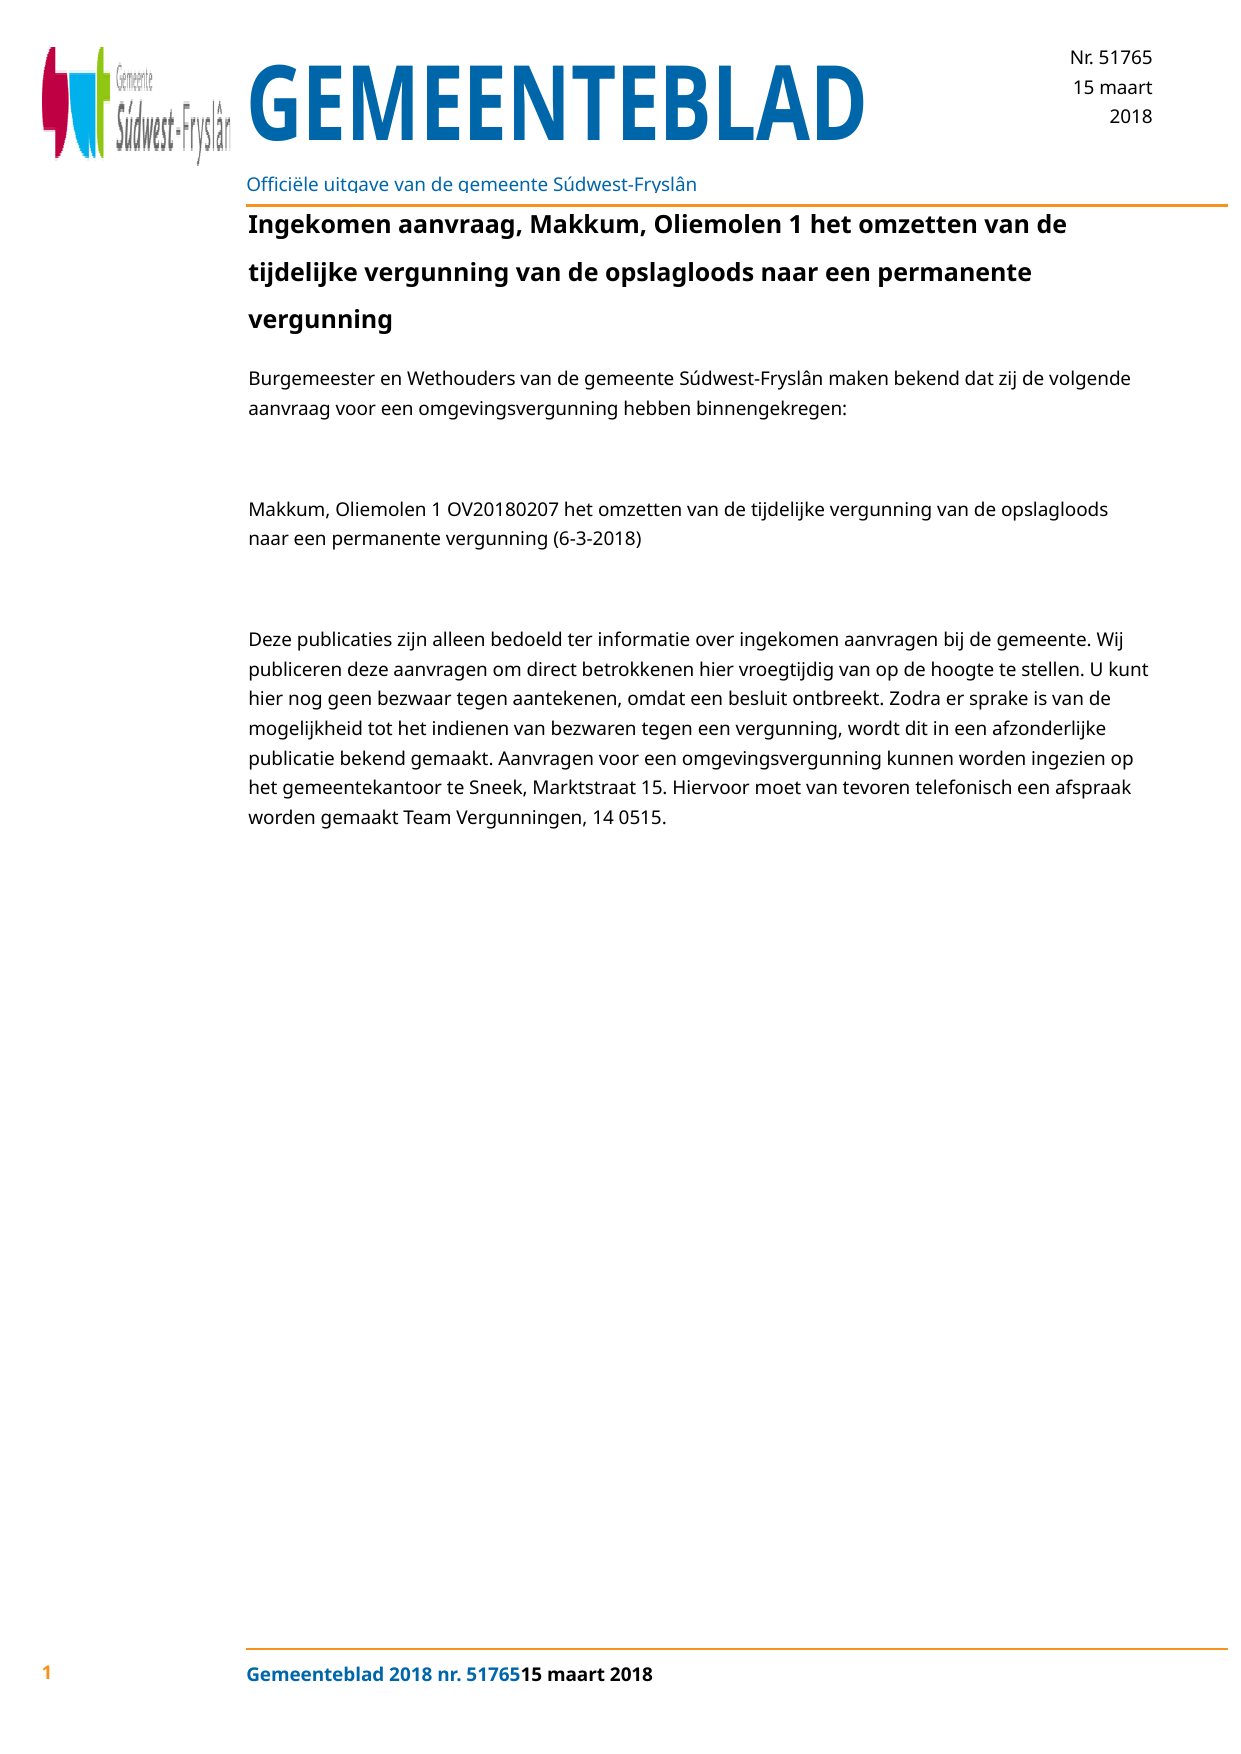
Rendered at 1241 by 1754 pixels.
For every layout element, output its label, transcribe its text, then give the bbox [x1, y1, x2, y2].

picture [41, 47, 231, 172]
text Burgemeester en Wethouders van de gemeente Súdwest-Fryslân maken bekend dat zij de volgende aanvraag voor een omgevingsvergunning hebben binnengekregen: [248, 366, 1152, 421]
text Ingekomen aanvraag, Makkum, Oliemolen 1 het omzetten van de tijdelijke vergunning van de opslagloods naar een permanente vergunning [248, 207, 1152, 336]
text Deze publicaties zijn alleen bedoeld ter informatie over ingekomen aanvragen bij de gemeente. Wij publiceren deze aanvragen om direct betrokkenen hier vroegtijdig van op de hoogte te stellen. U kunt hier nog geen bezwaar tegen aantekenen, omdat een besluit ontbreekt. Zodra er sprake is van de mogelijkheid tot het indienen van bezwaren tegen een vergunning, wordt dit in een afzonderlijke publicatie bekend gemaakt. Aanvragen voor een omgevingsvergunning kunnen worden ingezien op het gemeentekantoor te Sneek, Marktstraat 15. Hiervoor moet van tevoren telefonisch een afspraak worden gemaakt Team Vergunningen, 14 0515. [248, 626, 1152, 829]
text Makkum, Oliemolen 1 OV20180207 het omzetten van de tijdelijke vergunning van de opslagloods naar een permanente vergunning (6-3-2018) [248, 496, 1152, 551]
